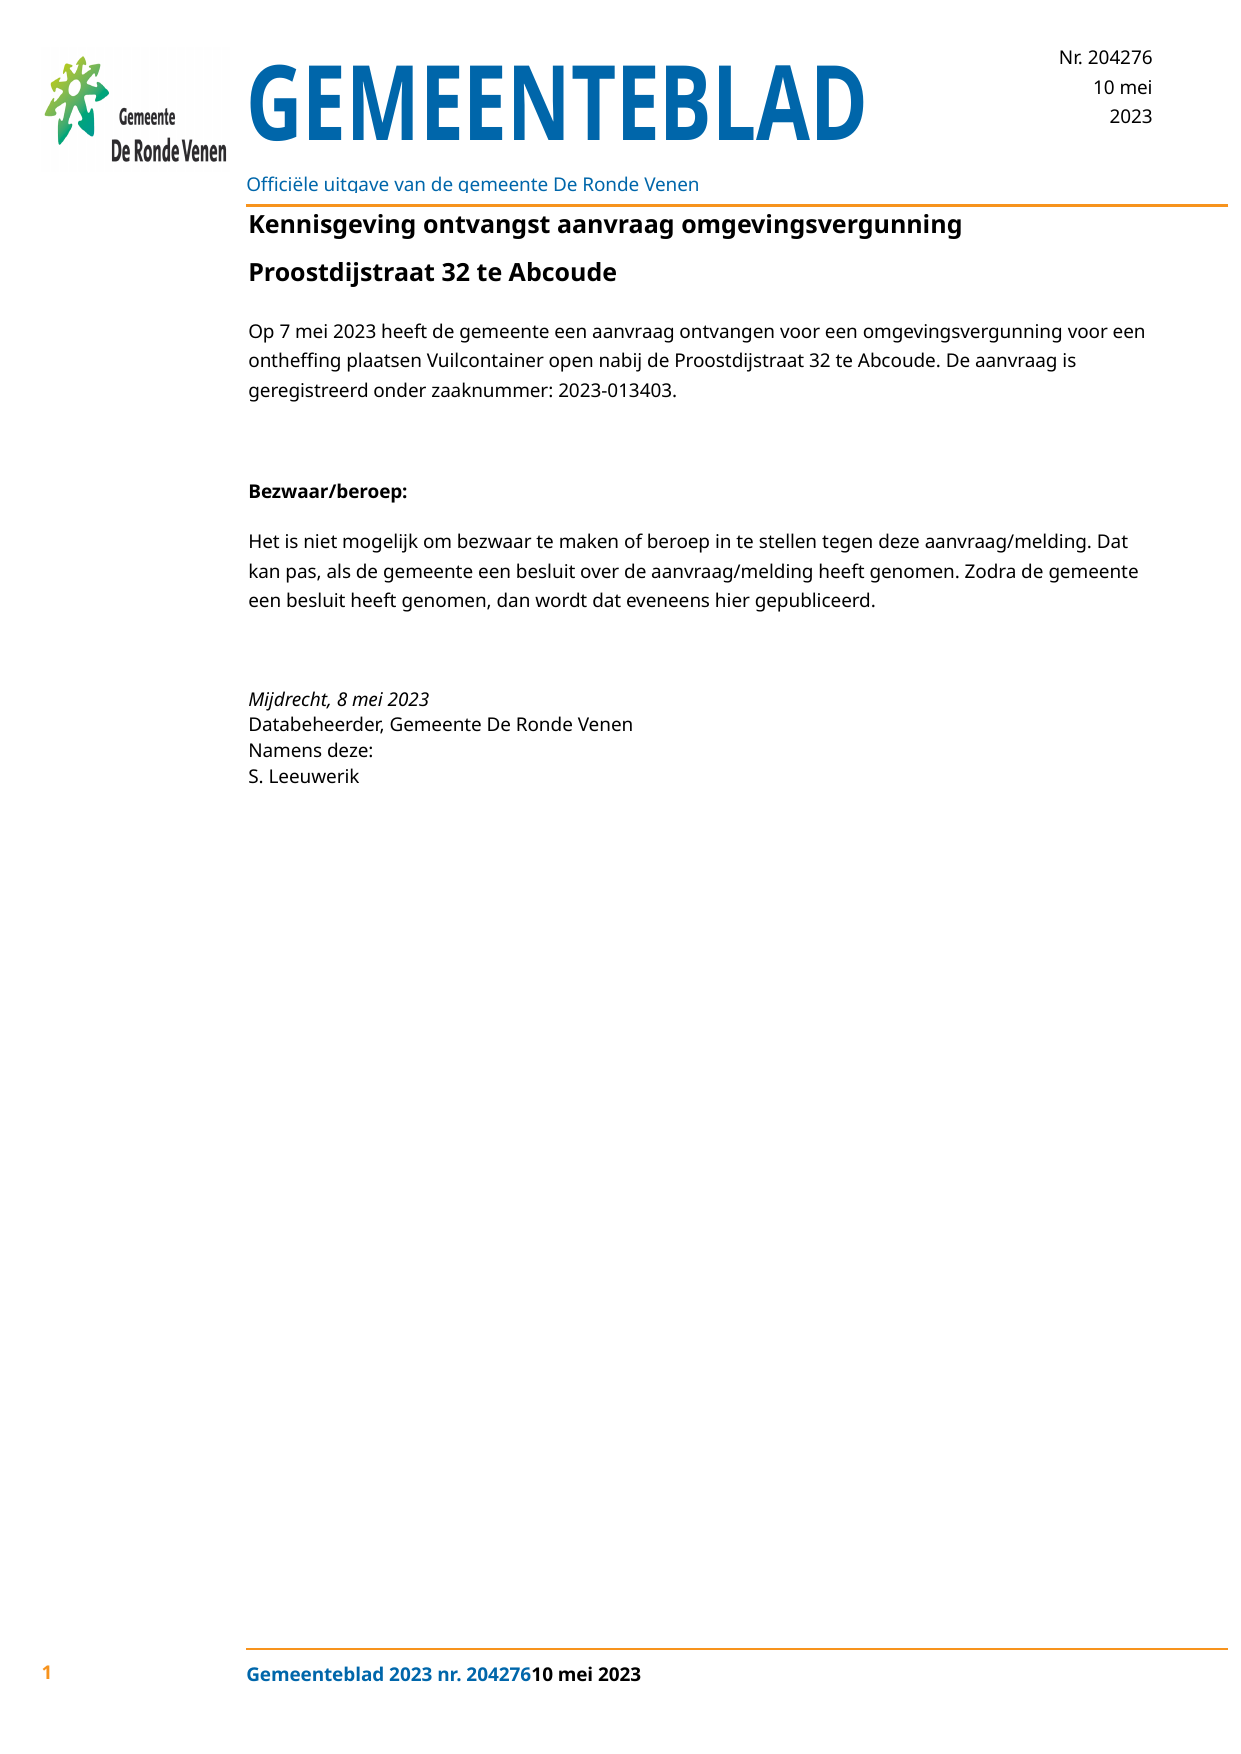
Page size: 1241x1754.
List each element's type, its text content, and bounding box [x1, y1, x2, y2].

text S. Leeuwerik [248, 763, 1152, 789]
text Op 7 mei 2023 heeft de gemeente een aanvraag ontvangen voor een omgevingsvergunning voor een ontheffing plaatsen Vuilcontainer open nabij de Proostdijstraat 32 te Abcoude. De aanvraag is geregistreerd onder zaaknummer: 2023-013403. [248, 318, 1152, 403]
text Databeheerder, Gemeente De Ronde Venen [248, 711, 1152, 737]
text Namens deze: [248, 737, 1152, 763]
text Bezwaar/beroep: [248, 478, 1152, 504]
picture [41, 47, 231, 172]
text Mijdrecht, 8 mei 2023 [248, 686, 1152, 711]
text Het is niet mogelijk om bezwaar te maken of beroep in te stellen tegen deze aanvraag/melding. Dat kan pas, als de gemeente een besluit over de aanvraag/melding heeft genomen. Zodra de gemeente een besluit heeft genomen, dan wordt dat eveneens hier gepubliceerd. [248, 528, 1152, 613]
text Kennisgeving ontvangst aanvraag omgevingsvergunning Proostdijstraat 32 te Abcoude [248, 207, 1152, 288]
